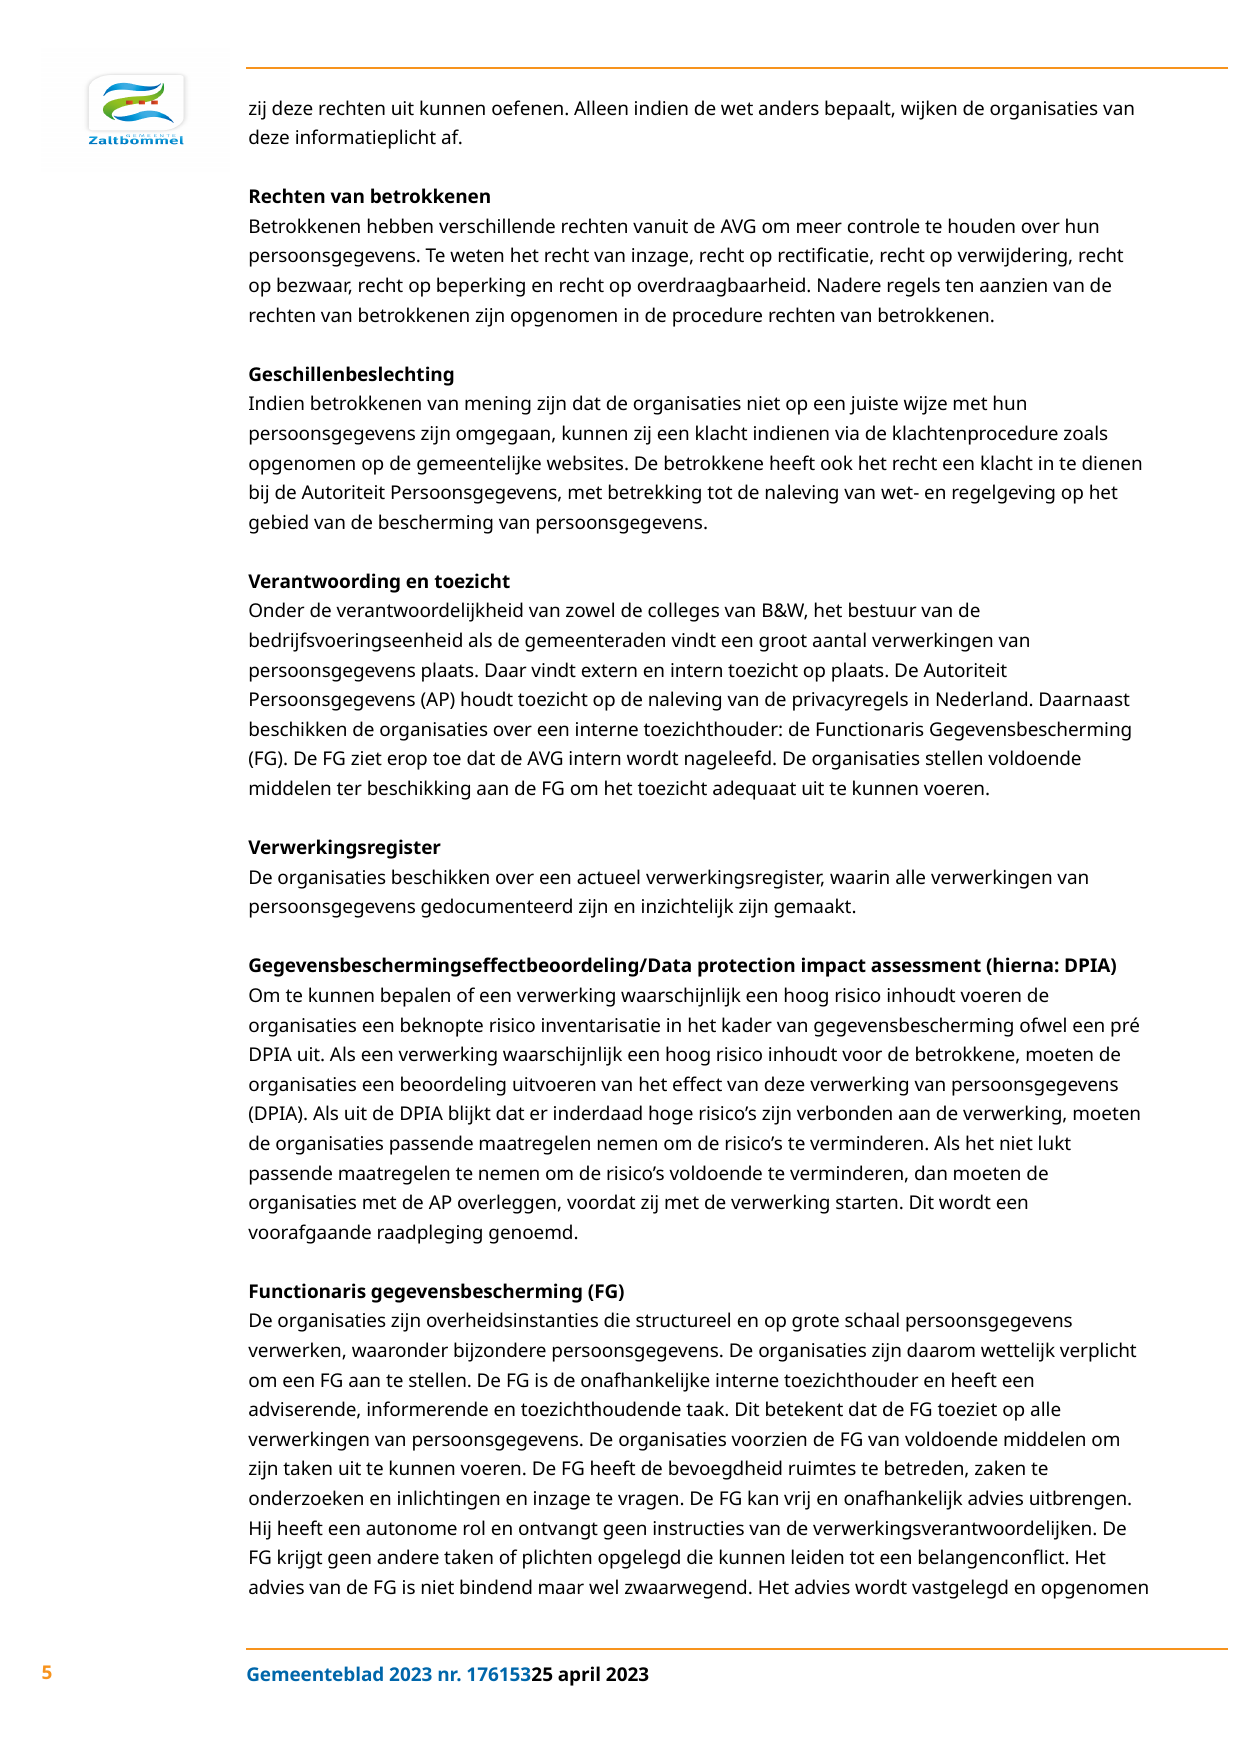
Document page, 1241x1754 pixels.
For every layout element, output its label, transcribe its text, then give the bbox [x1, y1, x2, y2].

text Rechten van betrokkenen [248, 183, 1152, 209]
text De organisaties beschikken over een actueel verwerkingsregister, waarin alle verwerkingen van persoonsgegevens gedocumenteerd zijn en inzichtelijk zijn gemaakt. [248, 864, 1152, 919]
text Onder de verantwoordelijkheid van zowel de colleges van B&W, het bestuur van de bedrijfsvoeringseenheid als de gemeenteraden vindt een groot aantal verwerkingen van persoonsgegevens plaats. Daar vindt extern en intern toezicht op plaats. De Autoriteit Persoonsgegevens (AP) houdt toezicht op de naleving van de privacyregels in Nederland. Daarnaast beschikken de organisaties over een interne toezichthouder: de Functionaris Gegevensbescherming (FG). De FG ziet erop toe dat de AVG intern wordt nageleefd. De organisaties stellen voldoende middelen ter beschikking aan de FG om het toezicht adequaat uit te kunnen voeren. [248, 598, 1152, 801]
text Verwerkingsregister [248, 834, 1152, 860]
text De organisaties zijn overheidsinstanties die structureel en op grote schaal persoonsgegevens verwerken, waaronder bijzondere persoonsgegevens. De organisaties zijn daarom wettelijk verplicht om een FG aan te stellen. De FG is de onafhankelijke interne toezichthouder en heeft een adviserende, informerende en toezichthoudende taak. Dit betekent dat de FG toeziet op alle verwerkingen van persoonsgegevens. De organisaties voorzien de FG van voldoende middelen om zijn taken uit te kunnen voeren. De FG heeft de bevoegdheid ruimtes te betreden, zaken te onderzoeken en inlichtingen en inzage te vragen. De FG kan vrij en onafhankelijk advies uitbrengen. Hij heeft een autonome rol en ontvangt geen instructies van de verwerkingsverantwoordelijken. De FG krijgt geen andere taken of plichten opgelegd die kunnen leiden tot een belangenconflict. Het advies van de FG is niet bindend maar wel zwaarwegend. Het advies wordt vastgelegd en opgenomen [248, 1308, 1152, 1600]
picture [41, 47, 231, 172]
text Indien betrokkenen van mening zijn dat de organisaties niet op een juiste wijze met hun persoonsgegevens zijn omgegaan, kunnen zij een klacht indienen via de klachtenprocedure zoals opgenomen op de gemeentelijke websites. De betrokkene heeft ook het recht een klacht in te dienen bij de Autoriteit Persoonsgegevens, met betrekking tot de naleving van wet- en regelgeving op het gebied van de bescherming van persoonsgegevens. [248, 391, 1152, 535]
text Verantwoording en toezicht [248, 568, 1152, 594]
text Functionaris gegevensbescherming (FG) [248, 1278, 1152, 1304]
text Betrokkenen hebben verschillende rechten vanuit de AVG om meer controle te houden over hun persoonsgegevens. Te weten het recht van inzage, recht op rectificatie, recht op verwijdering, recht op bezwaar, recht op beperking en recht op overdraagbaarheid. Nadere regels ten aanzien van de rechten van betrokkenen zijn opgenomen in de procedure rechten van betrokkenen. [248, 213, 1152, 328]
text Om te kunnen bepalen of een verwerking waarschijnlijk een hoog risico inhoudt voeren de organisaties een beknopte risico inventarisatie in het kader van gegevensbescherming ofwel een pré DPIA uit. Als een verwerking waarschijnlijk een hoog risico inhoudt voor de betrokkene, moeten de organisaties een beoordeling uitvoeren van het effect van deze verwerking van persoonsgegevens (DPIA). Als uit de DPIA blijkt dat er inderdaad hoge risico’s zijn verbonden aan de verwerking, moeten de organisaties passende maatregelen nemen om de risico’s te verminderen. Als het niet lukt passende maatregelen te nemen om de risico’s voldoende te verminderen, dan moeten de organisaties met de AP overleggen, voordat zij met de verwerking starten. Dit wordt een voorafgaande raadpleging genoemd. [248, 982, 1152, 1245]
text zij deze rechten uit kunnen oefenen. Alleen indien de wet anders bepaalt, wijken de organisaties van deze informatieplicht af. [248, 95, 1152, 150]
text Geschillenbeslechting [248, 361, 1152, 387]
text Gegevensbeschermingseffectbeoordeling/Data protection impact assessment (hierna: DPIA) [248, 953, 1152, 978]
